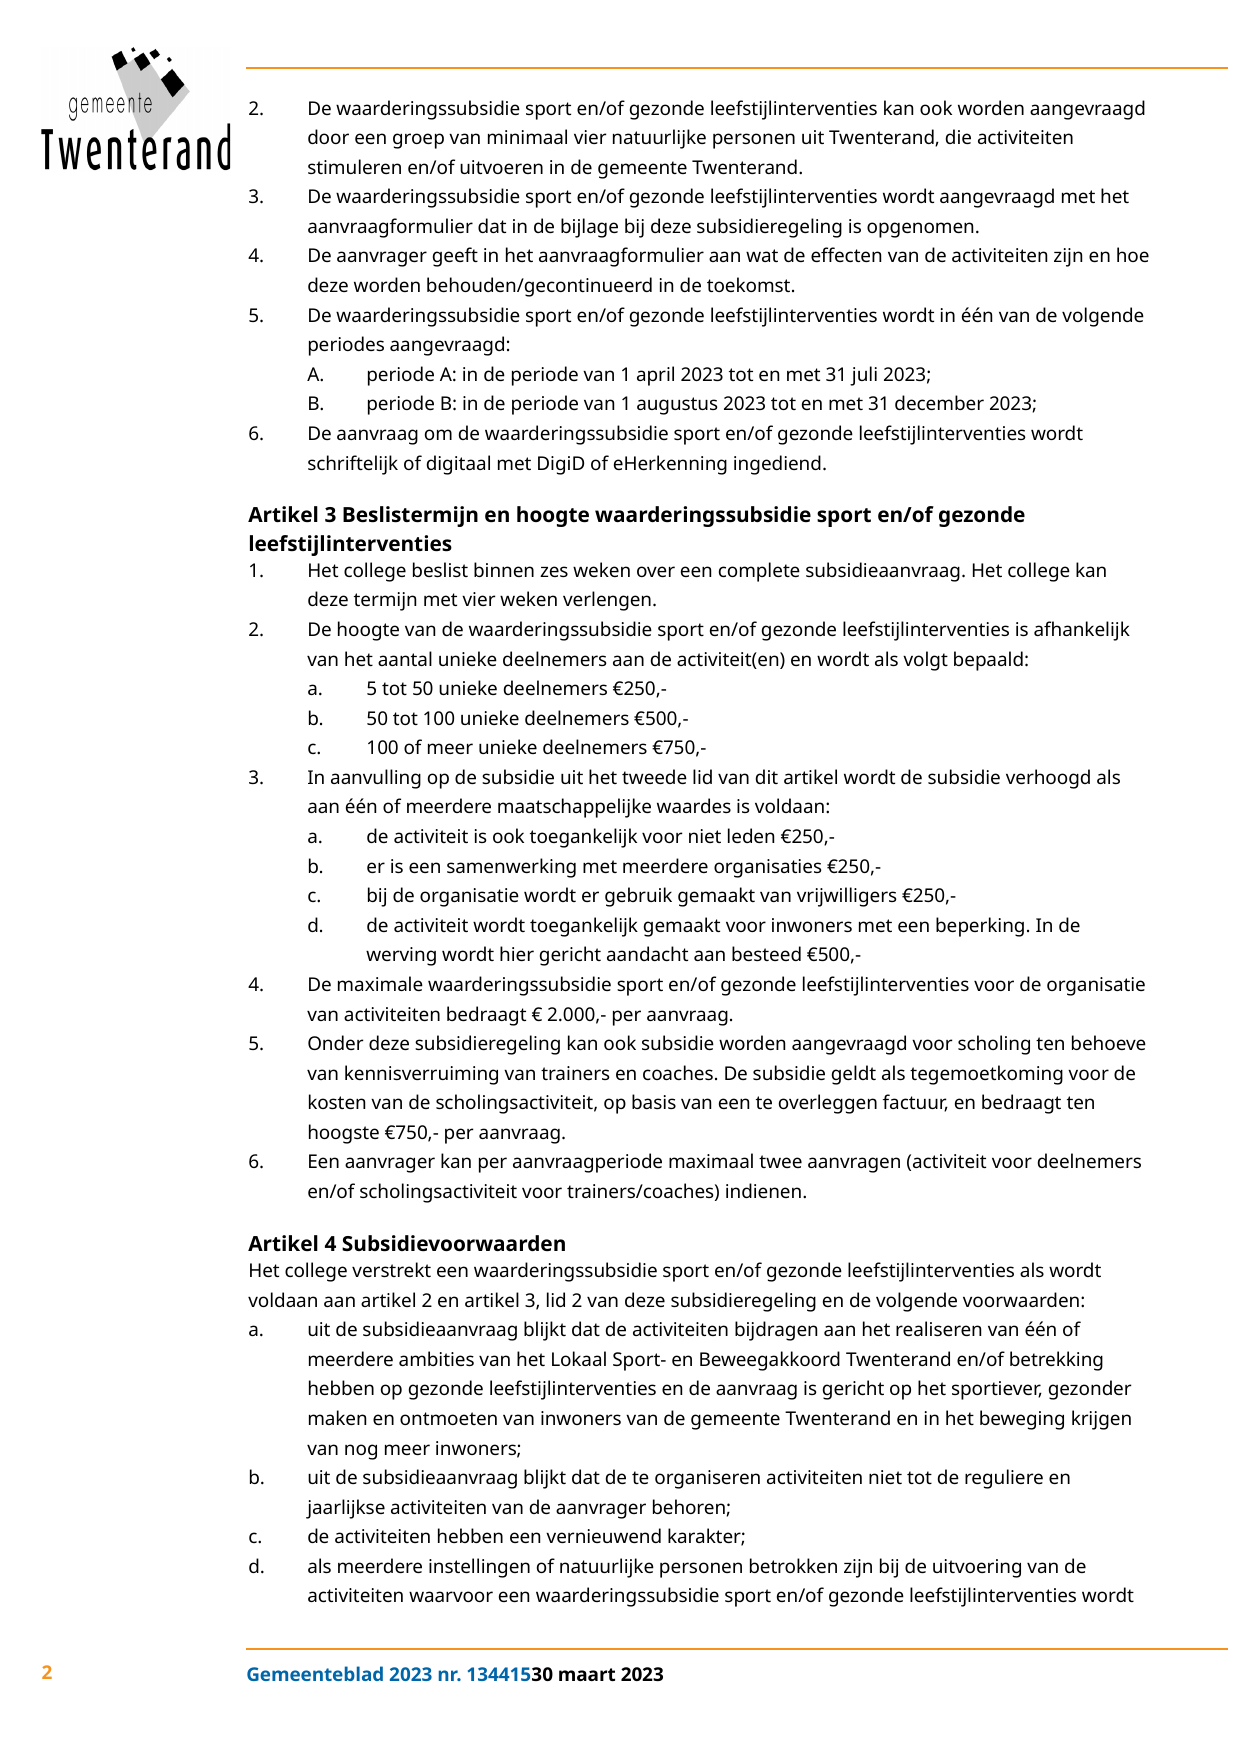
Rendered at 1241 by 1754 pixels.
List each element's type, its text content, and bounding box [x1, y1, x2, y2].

list De aanvraag om de waarderingssubsidie sport en/of gezonde leefstijlinterventies wordt schriftelijk of digitaal met DigiD of eHerkenning ingediend. [248, 420, 1152, 476]
list 50 tot 100 unieke deelnemers €500,- [307, 705, 1152, 731]
list 100 of meer unieke deelnemers €750,- [307, 734, 1152, 760]
list uit de subsidieaanvraag blijkt dat de te organiseren activiteiten niet tot de reguliere en jaarlijkse activiteiten van de aanvrager behoren; [248, 1464, 1152, 1519]
list De waarderingssubsidie sport en/of gezonde leefstijlinterventies kan ook worden aangevraagd door een groep van minimaal vier natuurlijke personen uit Twenterand, die activiteiten stimuleren en/of uitvoeren in de gemeente Twenterand. [248, 95, 1152, 180]
list De hoogte van de waarderingssubsidie sport en/of gezonde leefstijlinterventies is afhankelijk van het aantal unieke deelnemers aan de activiteit(en) en wordt als volgt bepaald: [248, 616, 1152, 672]
list Het college beslist binnen zes weken over een complete subsidieaanvraag. Het college kan deze termijn met vier weken verlengen. [248, 557, 1152, 612]
list de activiteit wordt toegankelijk gemaakt voor inwoners met een beperking. In de werving wordt hier gericht aandacht aan besteed €500,- [307, 912, 1152, 967]
list periode B: in de periode van 1 augustus 2023 tot en met 31 december 2023; [307, 391, 1152, 416]
text Artikel 4 Subsidievoorwaarden [248, 1229, 1152, 1257]
list de activiteit is ook toegankelijk voor niet leden €250,- [307, 823, 1152, 849]
list er is een samenwerking met meerdere organisaties €250,- [307, 853, 1152, 879]
list bij de organisatie wordt er gebruik gemaakt van vrijwilligers €250,- [307, 882, 1152, 908]
list de activiteiten hebben een vernieuwend karakter; [248, 1523, 1152, 1549]
list De waarderingssubsidie sport en/of gezonde leefstijlinterventies wordt in één van de volgende periodes aangevraagd: [248, 302, 1152, 357]
list Een aanvrager kan per aanvraagperiode maximaal twee aanvragen (activiteit voor deelnemers en/of scholingsactiviteit voor trainers/coaches) indienen. [248, 1149, 1152, 1204]
list Onder deze subsidieregeling kan ook subsidie worden aangevraagd voor scholing ten behoeve van kennisverruiming van trainers en coaches. De subsidie geldt als tegemoetkoming voor de kosten van de scholingsactiviteit, op basis van een te overleggen factuur, en bedraagt ten hoogste €750,- per aanvraag. [248, 1030, 1152, 1145]
text Het college verstrekt een waarderingssubsidie sport en/of gezonde leefstijlinterventies als wordt voldaan aan artikel 2 en artikel 3, lid 2 van deze subsidieregeling en de volgende voorwaarden: [248, 1257, 1152, 1312]
list uit de subsidieaanvraag blijkt dat de activiteiten bijdragen aan het realiseren van één of meerdere ambities van het Lokaal Sport- en Beweegakkoord Twenterand en/of betrekking hebben op gezonde leefstijlinterventies en de aanvraag is gericht op het sportiever, gezonder maken en ontmoeten van inwoners van de gemeente Twenterand en in het beweging krijgen van nog meer inwoners; [248, 1316, 1152, 1460]
list De waarderingssubsidie sport en/of gezonde leefstijlinterventies wordt aangevraagd met het aanvraagformulier dat in de bijlage bij deze subsidieregeling is opgenomen. [248, 183, 1152, 239]
list als meerdere instellingen of natuurlijke personen betrokken zijn bij de uitvoering van de activiteiten waarvoor een waarderingssubsidie sport en/of gezonde leefstijlinterventies wordt [248, 1553, 1152, 1608]
list De aanvrager geeft in het aanvraagformulier aan wat de effecten van de activiteiten zijn en hoe deze worden behouden/gecontinueerd in de toekomst. [248, 243, 1152, 298]
text Artikel 3 Beslistermijn en hoogte waarderingssubsidie sport en/of gezonde leefstijlinterventies [248, 500, 1152, 557]
list In aanvulling op de subsidie uit het tweede lid van dit artikel wordt de subsidie verhoogd als aan één of meerdere maatschappelijke waardes is voldaan: [248, 764, 1152, 819]
list 5 tot 50 unieke deelnemers €250,- [307, 675, 1152, 701]
list De maximale waarderingssubsidie sport en/of gezonde leefstijlinterventies voor de organisatie van activiteiten bedraagt € 2.000,- per aanvraag. [248, 971, 1152, 1027]
list periode A: in de periode van 1 april 2023 tot en met 31 juli 2023; [307, 361, 1152, 387]
picture [41, 47, 231, 172]
